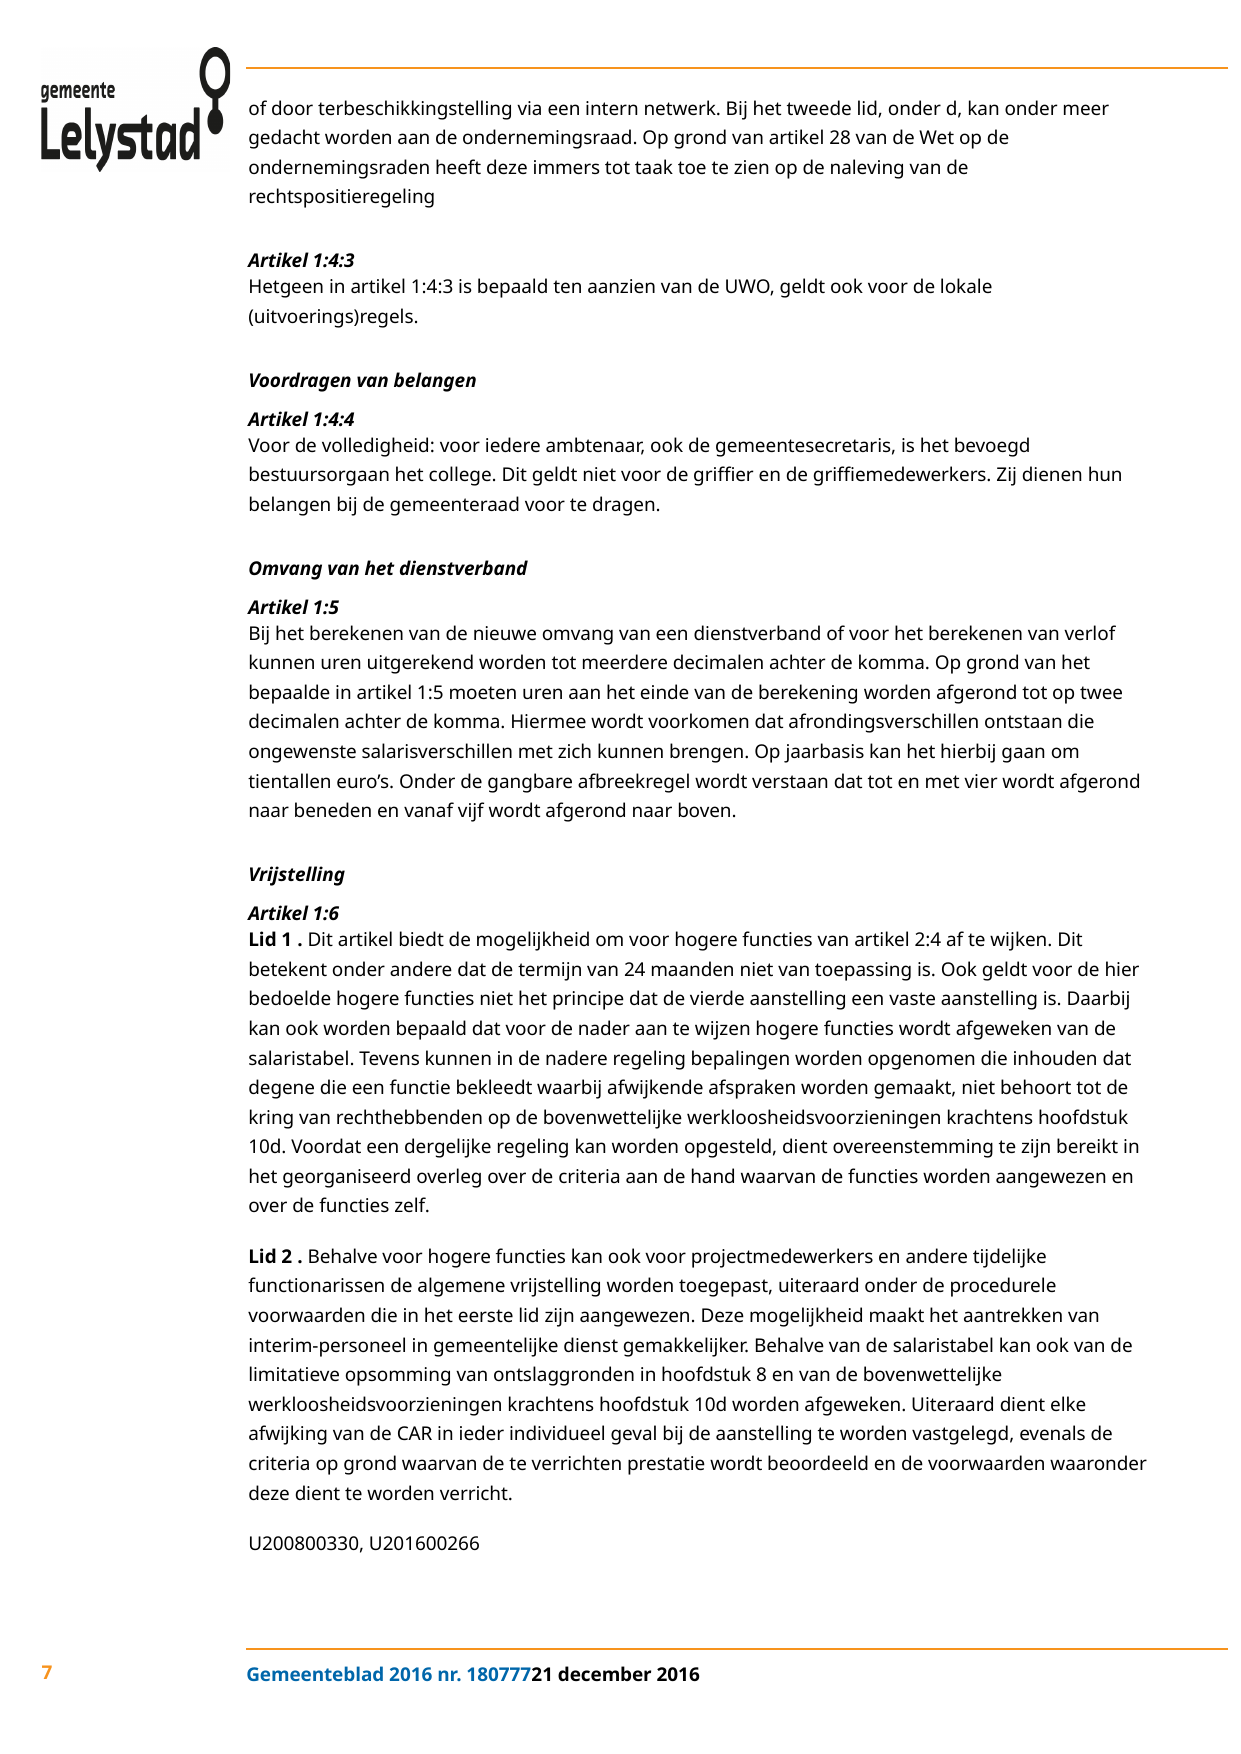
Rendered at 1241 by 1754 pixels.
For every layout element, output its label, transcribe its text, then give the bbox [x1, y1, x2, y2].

text Lid 2 . Behalve voor hogere functies kan ook voor projectmedewerkers en andere tijdelijke functionarissen de algemene vrijstelling worden toegepast, uiteraard onder de procedurele voorwaarden die in het eerste lid zijn aangewezen. Deze mogelijkheid maakt het aantrekken van interim-personeel in gemeentelijke dienst gemakkelijker. Behalve van de salaristabel kan ook van de limitatieve opsomming van ontslaggronden in hoofdstuk 8 en van de bovenwettelijke werkloosheidsvoorzieningen krachtens hoofdstuk 10d worden afgeweken. Uiteraard dient elke afwijking van de CAR in ieder individueel geval bij de aanstelling te worden vastgelegd, evenals de criteria op grond waarvan de te verrichten prestatie wordt beoordeeld en de voorwaarden waaronder deze dient te worden verricht. [248, 1243, 1152, 1505]
text U200800330, U201600266 [248, 1530, 1152, 1556]
text Omvang van het dienstverband [248, 555, 1152, 581]
text Bij het berekenen van de nieuwe omvang van een dienstverband of voor het berekenen van verlof kunnen uren uitgerekend worden tot meerdere decimalen achter de komma. Op grond van het bepaalde in artikel 1:5 moeten uren aan het einde van de berekening worden afgerond tot op twee decimalen achter de komma. Hiermee wordt voorkomen dat afrondingsverschillen ontstaan die ongewenste salarisverschillen met zich kunnen brengen. Op jaarbasis kan het hierbij gaan om tientallen euro’s. Onder de gangbare afbreekregel wordt verstaan dat tot en met vier wordt afgerond naar beneden en vanaf vijf wordt afgerond naar boven. [248, 620, 1152, 823]
text Hetgeen in artikel 1:4:3 is bepaald ten aanzien van de UWO, geldt ook voor de lokale (uitvoerings)regels. [248, 273, 1152, 328]
text Artikel 1:4:4 [248, 406, 1152, 432]
text Voordragen van belangen [248, 367, 1152, 392]
text Lid 1 . Dit artikel biedt de mogelijkheid om voor hogere functies van artikel 2:4 af te wijken. Dit betekent onder andere dat de termijn van 24 maanden niet van toepassing is. Ook geldt voor de hier bedoelde hogere functies niet het principe dat de vierde aanstelling een vaste aanstelling is. Daarbij kan ook worden bepaald dat voor de nader aan te wijzen hogere functies wordt afgeweken van de salaristabel. Tevens kunnen in de nadere regeling bepalingen worden opgenomen die inhouden dat degene die een functie bekleedt waarbij afwijkende afspraken worden gemaakt, niet behoort tot de kring van rechthebbenden op de bovenwettelijke werkloosheidsvoorzieningen krachtens hoofdstuk 10d. Voordat een dergelijke regeling kan worden opgesteld, dient overeenstemming te zijn bereikt in het georganiseerd overleg over de criteria aan de hand waarvan de functies worden aangewezen en over de functies zelf. [248, 926, 1152, 1218]
picture [41, 47, 231, 172]
text Artikel 1:5 [248, 594, 1152, 620]
text Artikel 1:4:3 [248, 247, 1152, 273]
text Voor de volledigheid: voor iedere ambtenaar, ook de gemeentesecretaris, is het bevoegd bestuursorgaan het college. Dit geldt niet voor de griffier en de griffiemedewerkers. Zij dienen hun belangen bij de gemeenteraad voor te dragen. [248, 432, 1152, 517]
text Artikel 1:6 [248, 901, 1152, 926]
text of door terbeschikkingstelling via een intern netwerk. Bij het tweede lid, onder d, kan onder meer gedacht worden aan de ondernemingsraad. Op grond van artikel 28 van de Wet op de ondernemingsraden heeft deze immers tot taak toe te zien op de naleving van de rechtspositieregeling [248, 95, 1152, 209]
text Vrijstelling [248, 861, 1152, 887]
